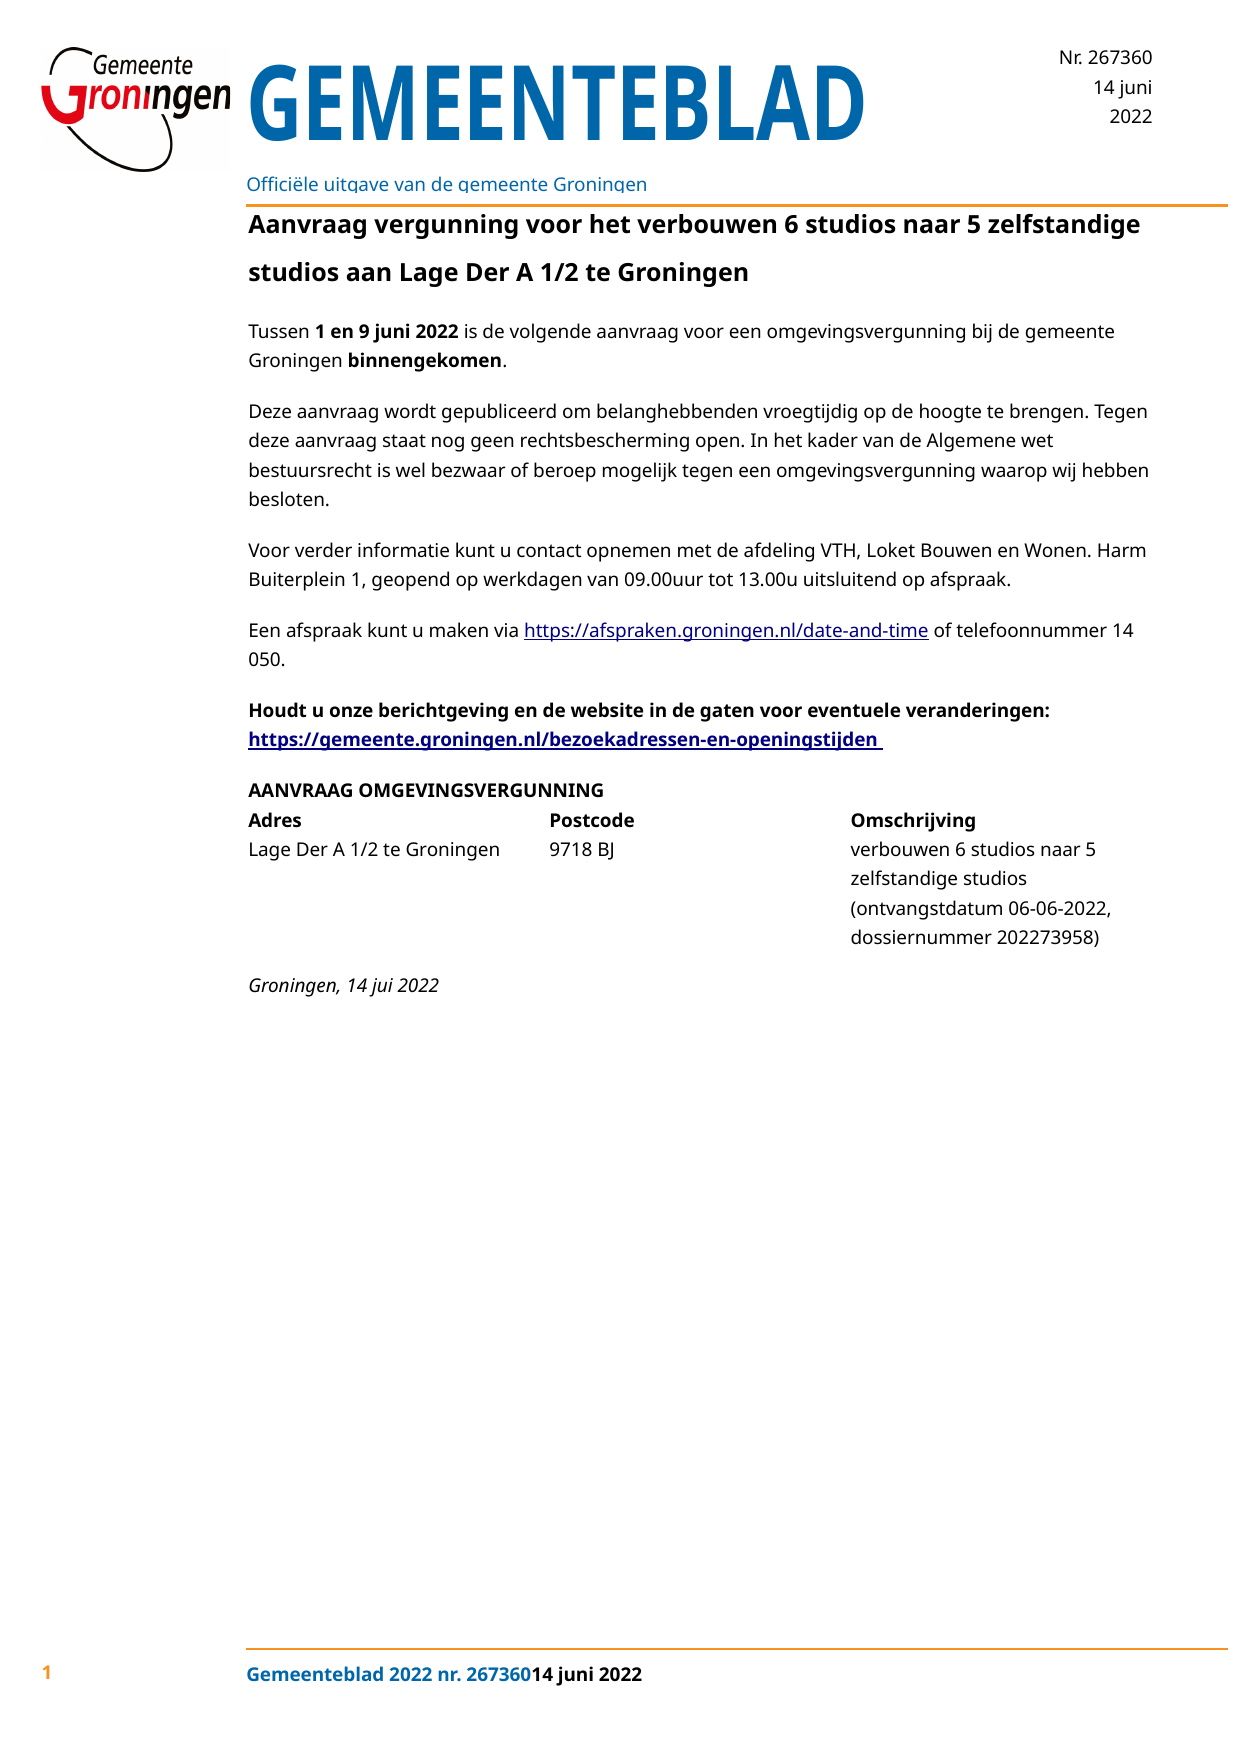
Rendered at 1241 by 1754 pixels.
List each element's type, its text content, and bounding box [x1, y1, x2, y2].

table_header verbouwen 6 studios naar 5 zelfstandige studios (ontvangstdatum 06-06-2022, dossiernummer 202273958) [850, 836, 1152, 950]
text Deze aanvraag wordt gepubliceerd om belanghebbenden vroegtijdig op de hoogte te brengen. Tegen deze aanvraag staat nog geen rechtsbescherming open. In het kader van de Algemene wet bestuursrecht is wel bezwaar of beroep mogelijk tegen een omgevingsvergunning waarop wij hebben besloten. [248, 398, 1152, 512]
table_header Omschrijving [850, 807, 1152, 832]
text Tussen 1 en 9 juni 2022 is de volgende aanvraag voor een omgevingsvergunning bij de gemeente Groningen binnengekomen. [248, 318, 1152, 373]
table_header Postcode [549, 807, 850, 832]
table_header Lage Der A 1/2 te Groningen [248, 836, 549, 950]
table_header 9718 BJ [549, 836, 850, 950]
text Aanvraag vergunning voor het verbouwen 6 studios naar 5 zelfstandige studios aan Lage Der A 1/2 te Groningen [248, 207, 1152, 288]
picture [41, 47, 231, 172]
text Een afspraak kunt u maken via https://afspraken.groningen.nl/date-and-time of telefoonnummer 14 050. [248, 617, 1152, 672]
text Houdt u onze berichtgeving en de website in de gaten voor eventuele veranderingen: https://gemeente.groningen.nl/bezoekadressen-en-openingstijden [248, 697, 1152, 752]
table_header Adres [248, 807, 549, 832]
text AANVRAAG OMGEVINGSVERGUNNING [248, 777, 1152, 803]
text Groningen, 14 jui 2022 [248, 972, 1152, 997]
text Voor verder informatie kunt u contact opnemen met de afdeling VTH, Loket Bouwen en Wonen. Harm Buiterplein 1, geopend op werkdagen van 09.00uur tot 13.00u uitsluitend op afspraak. [248, 537, 1152, 592]
